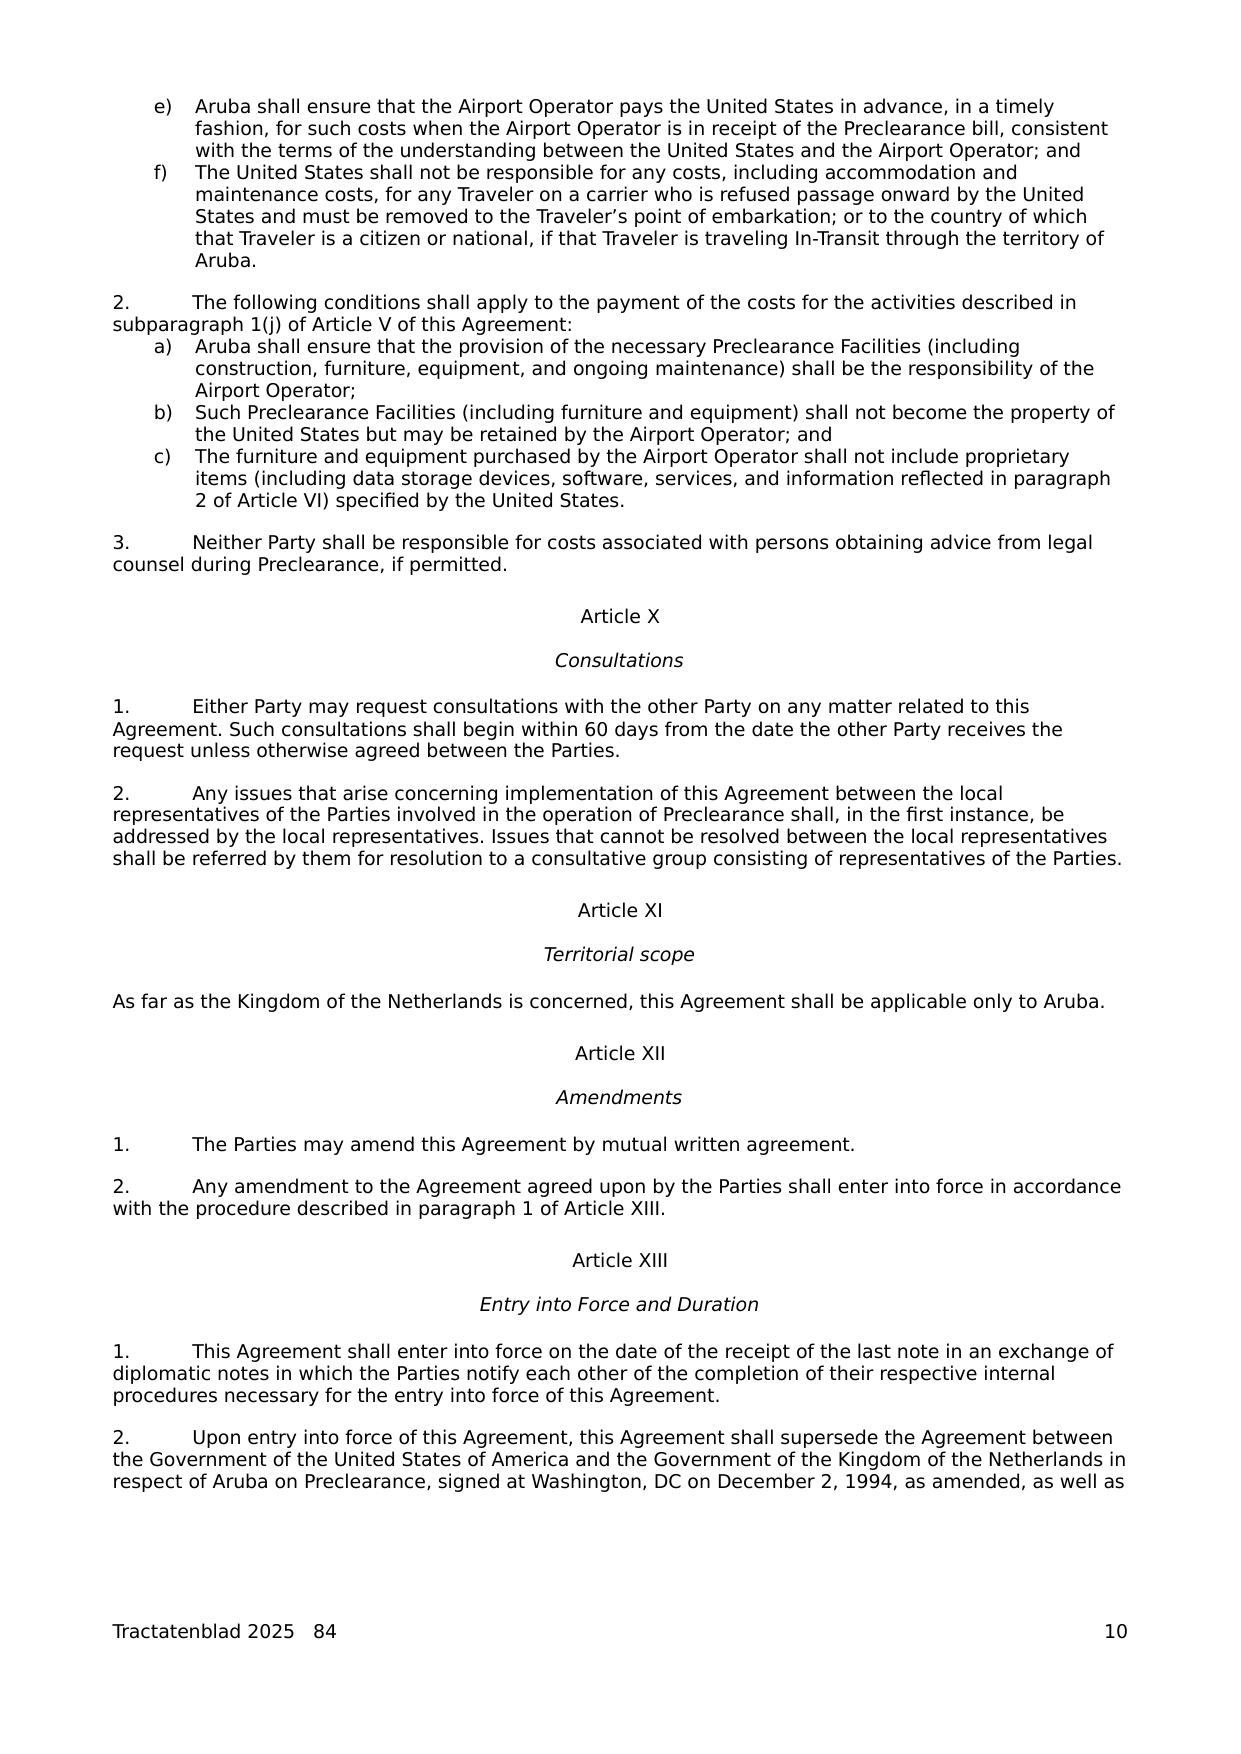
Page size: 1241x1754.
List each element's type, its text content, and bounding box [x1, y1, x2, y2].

subtitle Article XI Territorial scope [112, 900, 1128, 966]
subtitle Article X Consultations [112, 606, 1128, 671]
text 1. Either Party may request consultations with the other Party on any matter related to this Agreement. Such consultations shall begin within 60 days from the date the other Party receives the request unless otherwise agreed between the Parties. [112, 696, 1128, 762]
text b) Such Preclearance Facilities (including furniture and equipment) shall not become the property of the United States but may be retained by the Airport Operator; and [153, 402, 1128, 446]
text 3. Neither Party shall be responsible for costs associated with persons obtaining advice from legal counsel during Preclearance, if permitted. [112, 532, 1128, 576]
text a) Aruba shall ensure that the provision of the necessary Preclearance Facilities (including construction, furniture, equipment, and ongoing maintenance) shall be the responsibility of the Airport Operator; [153, 336, 1128, 402]
text 2. The following conditions shall apply to the payment of the costs for the activities described in subparagraph 1(j) of Article V of this Agreement: [112, 292, 1128, 336]
text e) Aruba shall ensure that the Airport Operator pays the United States in advance, in a timely fashion, for such costs when the Airport Operator is in receipt of the Preclearance bill, consistent with the terms of the understanding between the United States and the Airport Operator; and [153, 96, 1128, 162]
text As far as the Kingdom of the Netherlands is concerned, this Agreement shall be applicable only to Aruba. [112, 991, 1128, 1013]
text 2. Upon entry into force of this Agreement, this Agreement shall supersede the Agreement between the Government of the United States of America and the Government of the Kingdom of the Netherlands in respect of Aruba on Preclearance, signed at Washington, DC on December 2, 1994, as amended, as well as [112, 1427, 1128, 1493]
text f) The United States shall not be responsible for any costs, including accommodation and maintenance costs, for any Traveler on a carrier who is refused passage onward by the United States and must be removed to the Traveler’s point of embarkation; or to the country of which that Traveler is a citizen or national, if that Traveler is traveling In-Transit through the territory of Aruba. [153, 162, 1128, 272]
text 1. The Parties may amend this Agreement by mutual written agreement. [112, 1134, 1128, 1156]
text c) The furniture and equipment purchased by the Airport Operator shall not include proprietary items (including data storage devices, software, services, and information reflected in paragraph 2 of Article VI) specified by the United States. [153, 446, 1128, 512]
subtitle Article XII Amendments [112, 1043, 1128, 1109]
text 1. This Agreement shall enter into force on the date of the receipt of the last note in an exchange of diplomatic notes in which the Parties notify each other of the completion of their respective internal procedures necessary for the entry into force of this Agreement. [112, 1341, 1128, 1407]
subtitle Article XIII Entry into Force and Duration [112, 1250, 1128, 1316]
text 2. Any amendment to the Agreement agreed upon by the Parties shall enter into force in accordance with the procedure described in paragraph 1 of Article XIII. [112, 1176, 1128, 1220]
text 2. Any issues that arise concerning implementation of this Agreement between the local representatives of the Parties involved in the operation of Preclearance shall, in the first instance, be addressed by the local representatives. Issues that cannot be resolved between the local representatives shall be referred by them for resolution to a consultative group consisting of representatives of the Parties. [112, 782, 1128, 870]
